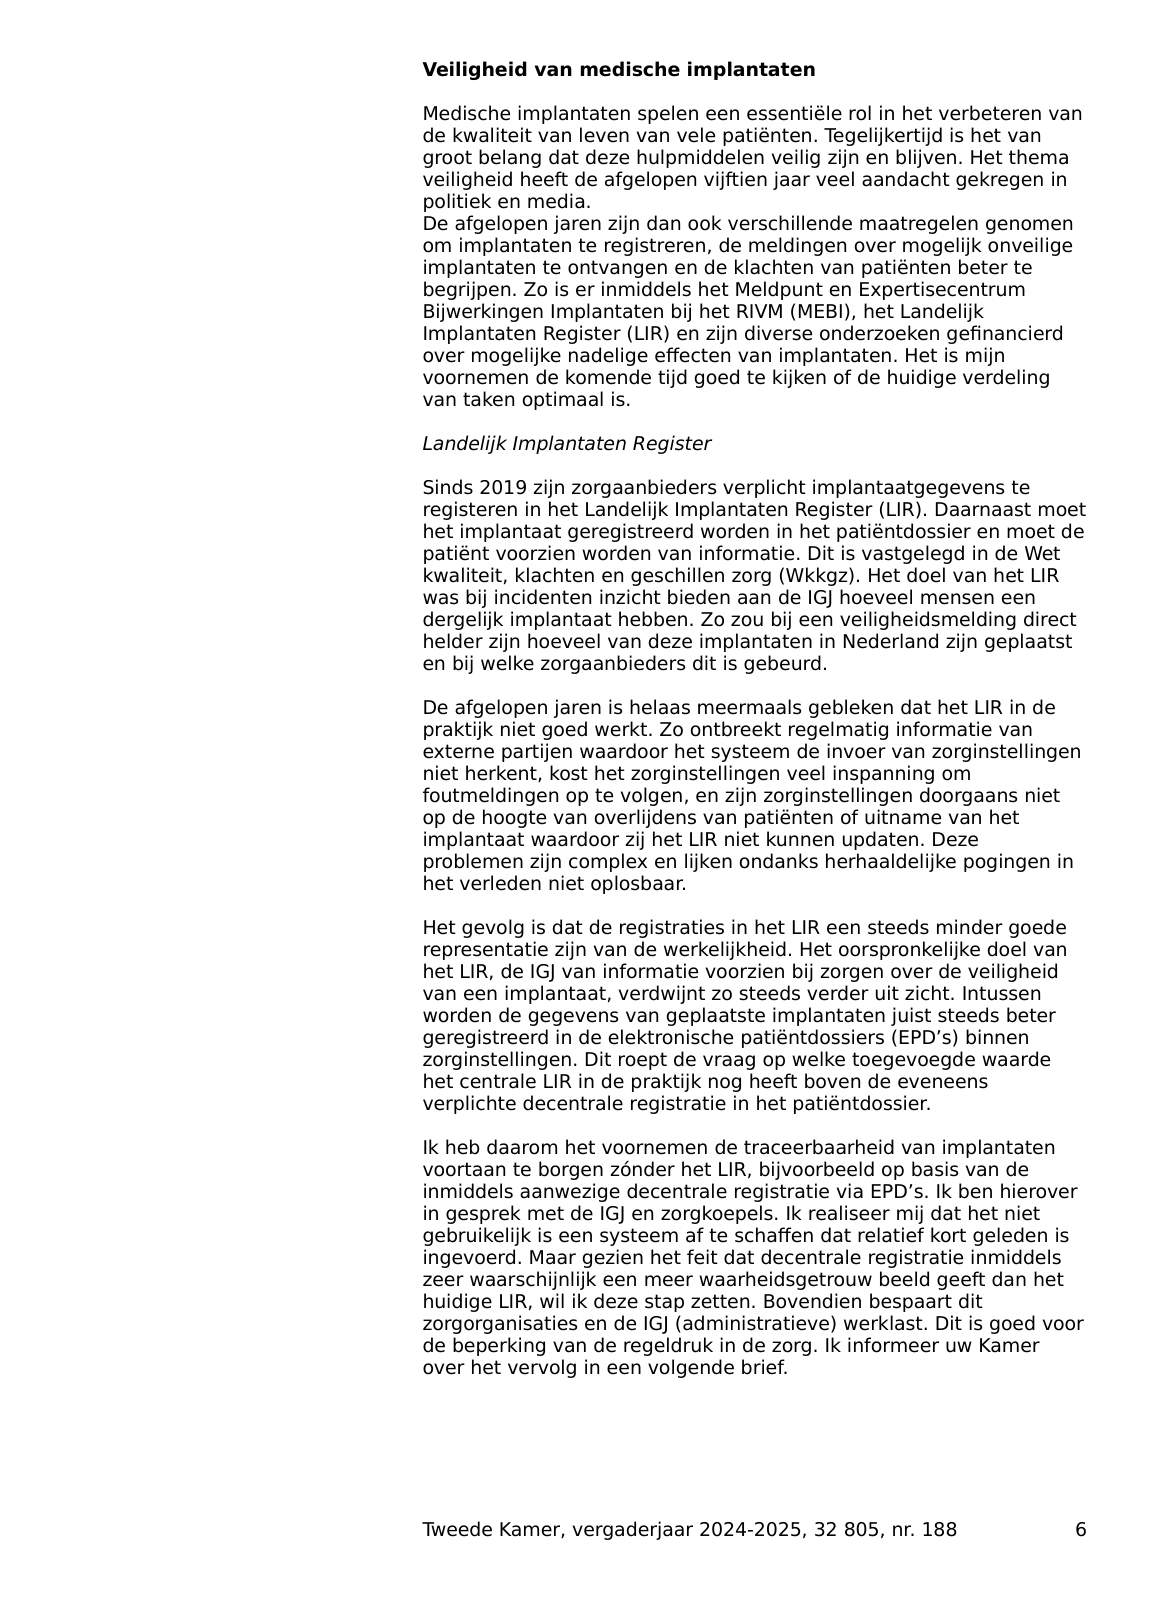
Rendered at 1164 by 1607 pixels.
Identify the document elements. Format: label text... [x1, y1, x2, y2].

subtitle Veiligheid van medische implantaten [422, 59, 1087, 81]
text De afgelopen jaren is helaas meermaals gebleken dat het LIR in de praktijk niet goed werkt. Zo ontbreekt regelmatig informatie van externe partijen waardoor het systeem de invoer van zorginstellingen niet herkent, kost het zorginstellingen veel inspanning om foutmeldingen op te volgen, en zijn zorginstellingen doorgaans niet op de hoogte van overlijdens van patiënten of uitname van het implantaat waardoor zij het LIR niet kunnen updaten. Deze problemen zijn complex en lijken ondanks herhaaldelijke pogingen in het verleden niet oplosbaar. [422, 697, 1087, 895]
text Sinds 2019 zijn zorgaanbieders verplicht implantaatgegevens te registeren in het Landelijk Implantaten Register (LIR). Daarnaast moet het implantaat geregistreerd worden in het patiëntdossier en moet de patiënt voorzien worden van informatie. Dit is vastgelegd in de Wet kwaliteit, klachten en geschillen zorg (Wkkgz). Het doel van het LIR was bij incidenten inzicht bieden aan de IGJ hoeveel mensen een dergelijk implantaat hebben. Zo zou bij een veiligheidsmelding direct helder zijn hoeveel van deze implantaten in Nederland zijn geplaatst en bij welke zorgaanbieders dit is gebeurd. [422, 477, 1087, 675]
text Ik heb daarom het voornemen de traceerbaarheid van implantaten voortaan te borgen zónder het LIR, bijvoorbeeld op basis van de inmiddels aanwezige decentrale registratie via EPD’s. Ik ben hierover in gesprek met de IGJ en zorgkoepels. Ik realiseer mij dat het niet gebruikelijk is een systeem af te schaffen dat relatief kort geleden is ingevoerd. Maar gezien het feit dat decentrale registratie inmiddels zeer waarschijnlijk een meer waarheidsgetrouw beeld geeft dan het huidige LIR, wil ik deze stap zetten. Bovendien bespaart dit zorgorganisaties en de IGJ (administratieve) werklast. Dit is goed voor de beperking van de regeldruk in de zorg. Ik informeer uw Kamer over het vervolg in een volgende brief. [422, 1137, 1087, 1379]
text De afgelopen jaren zijn dan ook verschillende maatregelen genomen om implantaten te registreren, de meldingen over mogelijk onveilige implantaten te ontvangen en de klachten van patiënten beter te begrijpen. Zo is er inmiddels het Meldpunt en Expertisecentrum Bijwerkingen Implantaten bij het RIVM (MEBI), het Landelijk Implantaten Register (LIR) en zijn diverse onderzoeken gefinancierd over mogelijke nadelige effecten van implantaten. Het is mijn voornemen de komende tijd goed te kijken of de huidige verdeling van taken optimaal is. [422, 213, 1087, 411]
text Medische implantaten spelen een essentiële rol in het verbeteren van de kwaliteit van leven van vele patiënten. Tegelijkertijd is het van groot belang dat deze hulpmiddelen veilig zijn en blijven. Het thema veiligheid heeft de afgelopen vijftien jaar veel aandacht gekregen in politiek en media. [422, 103, 1087, 213]
subtitle Landelijk Implantaten Register [422, 433, 1087, 455]
text Het gevolg is dat de registraties in het LIR een steeds minder goede representatie zijn van de werkelijkheid. Het oorspronkelijke doel van het LIR, de IGJ van informatie voorzien bij zorgen over de veiligheid van een implantaat, verdwijnt zo steeds verder uit zicht. Intussen worden de gegevens van geplaatste implantaten juist steeds beter geregistreerd in de elektronische patiëntdossiers (EPD’s) binnen zorginstellingen. Dit roept de vraag op welke toegevoegde waarde het centrale LIR in de praktijk nog heeft boven de eveneens verplichte decentrale registratie in het patiëntdossier. [422, 917, 1087, 1115]
